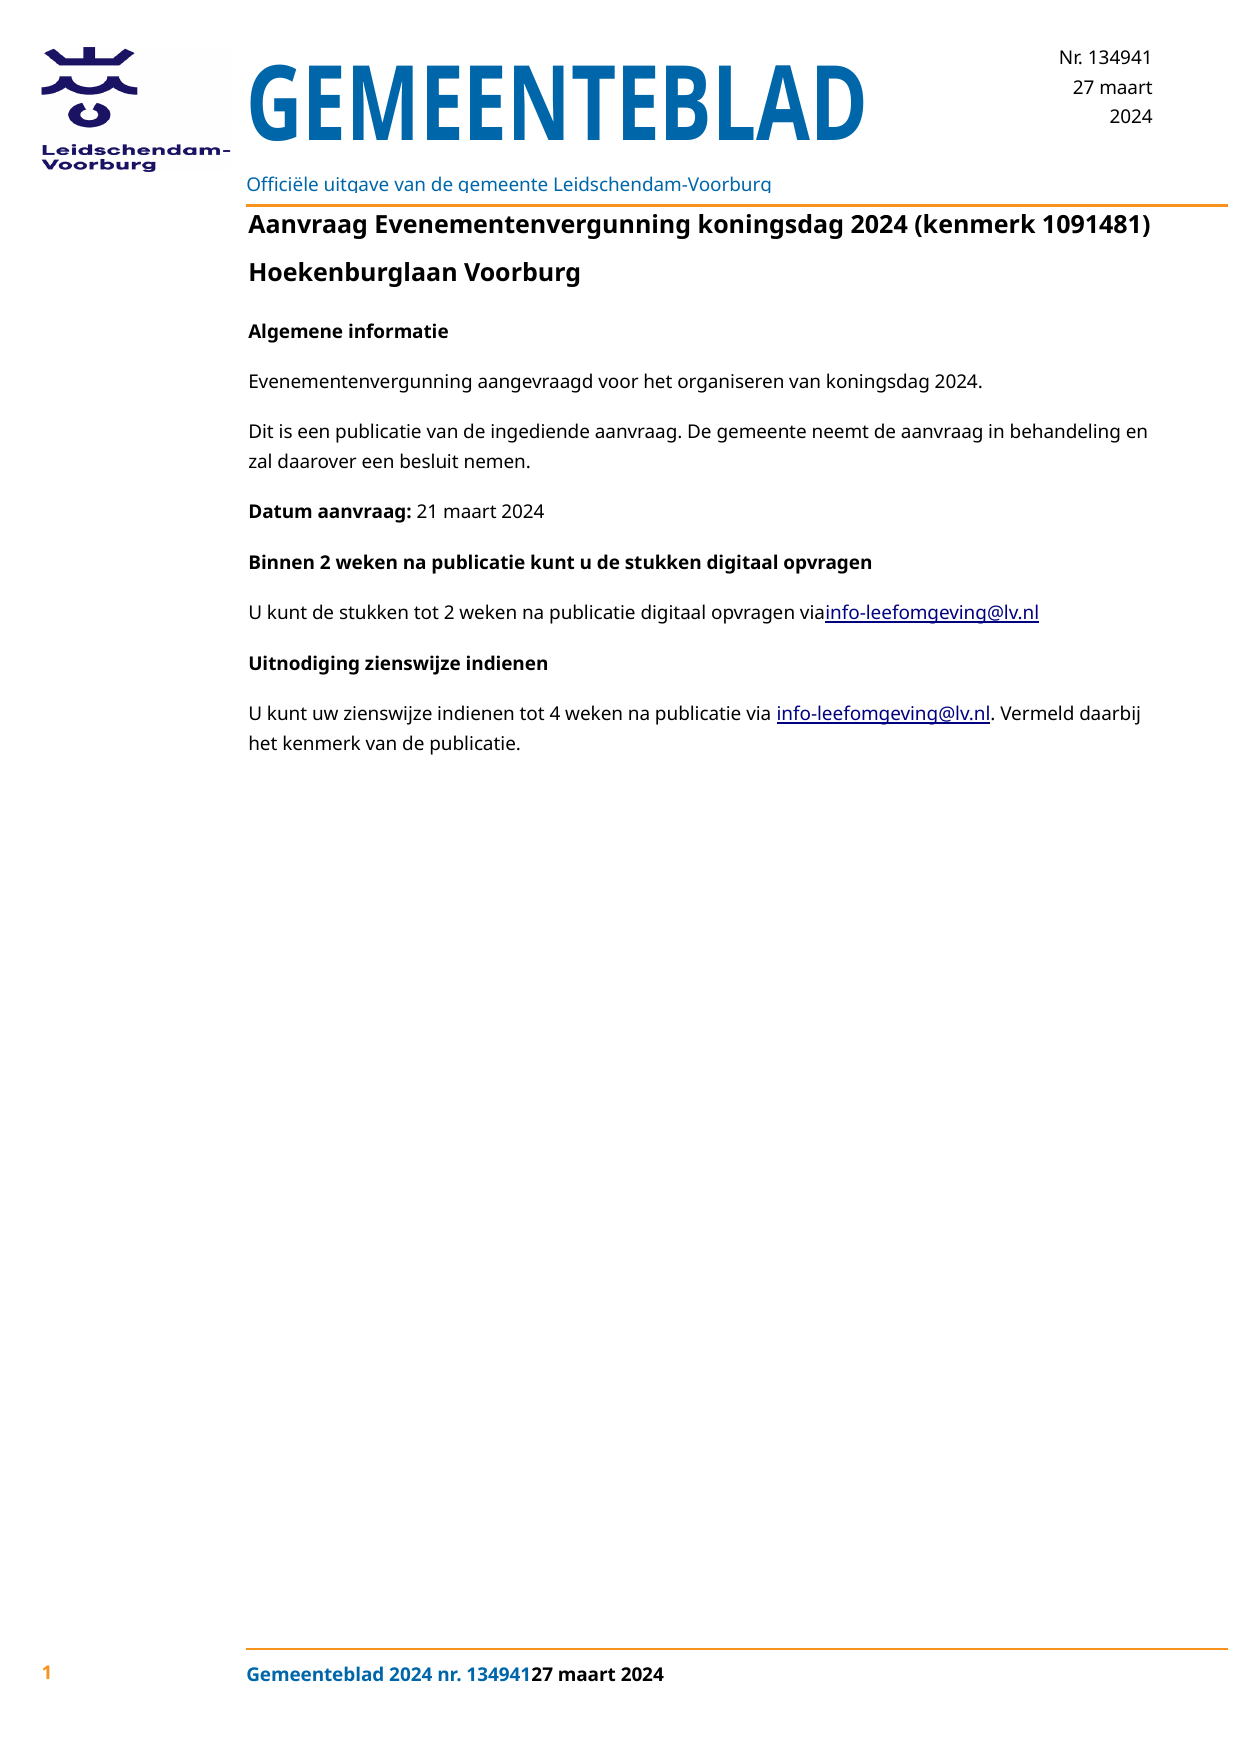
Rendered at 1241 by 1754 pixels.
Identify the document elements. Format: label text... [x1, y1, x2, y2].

picture [41, 47, 231, 172]
text U kunt de stukken tot 2 weken na publicatie digitaal opvragen viainfo-leefomgeving@lv.nl [248, 599, 1152, 625]
text Uitnodiging zienswijze indienen [248, 650, 1152, 676]
text Binnen 2 weken na publicatie kunt u de stukken digitaal opvragen [248, 549, 1152, 575]
text Evenementenvergunning aangevraagd voor het organiseren van koningsdag 2024. [248, 368, 1152, 394]
text Datum aanvraag: 21 maart 2024 [248, 499, 1152, 524]
text U kunt uw zienswijze indienen tot 4 weken na publicatie via info-leefomgeving@lv.nl. Vermeld daarbij het kenmerk van de publicatie. [248, 700, 1152, 756]
text Aanvraag Evenementenvergunning koningsdag 2024 (kenmerk 1091481) Hoekenburglaan Voorburg [248, 207, 1152, 288]
text Algemene informatie [248, 318, 1152, 344]
text Dit is een publicatie van de ingediende aanvraag. De gemeente neemt de aanvraag in behandeling en zal daarover een besluit nemen. [248, 419, 1152, 474]
